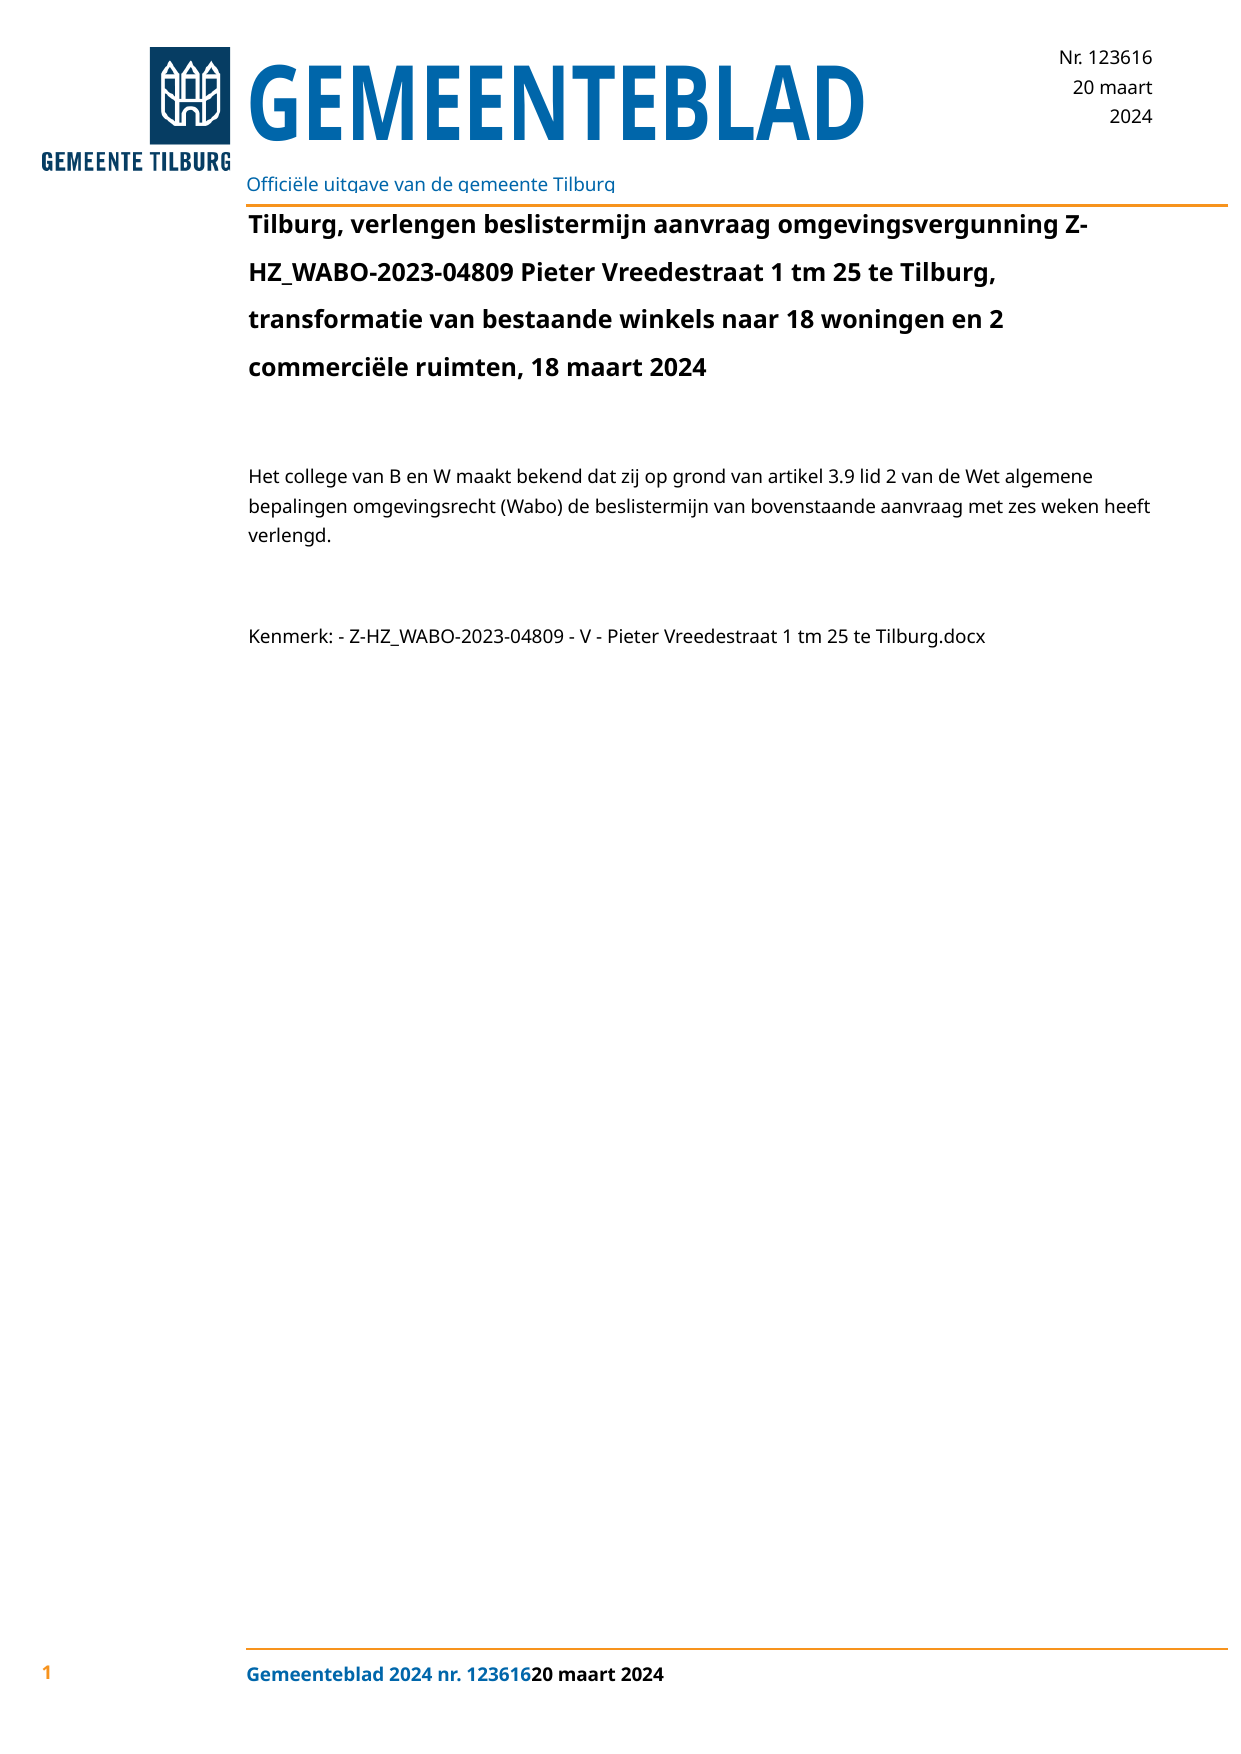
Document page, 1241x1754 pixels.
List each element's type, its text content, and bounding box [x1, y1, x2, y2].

text Het college van B en W maakt bekend dat zij op grond van artikel 3.9 lid 2 van de Wet algemene bepalingen omgevingsrecht (Wabo) de beslistermijn van bovenstaande aanvraag met zes weken heeft verlengd. [248, 463, 1152, 548]
picture [41, 47, 231, 172]
text Kenmerk: - Z-HZ_WABO-2023-04809 - V - Pieter Vreedestraat 1 tm 25 te Tilburg.docx [248, 623, 1152, 649]
text Tilburg, verlengen beslistermijn aanvraag omgevingsvergunning Z-HZ_WABO-2023-04809 Pieter Vreedestraat 1 tm 25 te Tilburg, transformatie van bestaande winkels naar 18 woningen en 2 commerciële ruimten, 18 maart 2024 [248, 207, 1152, 384]
